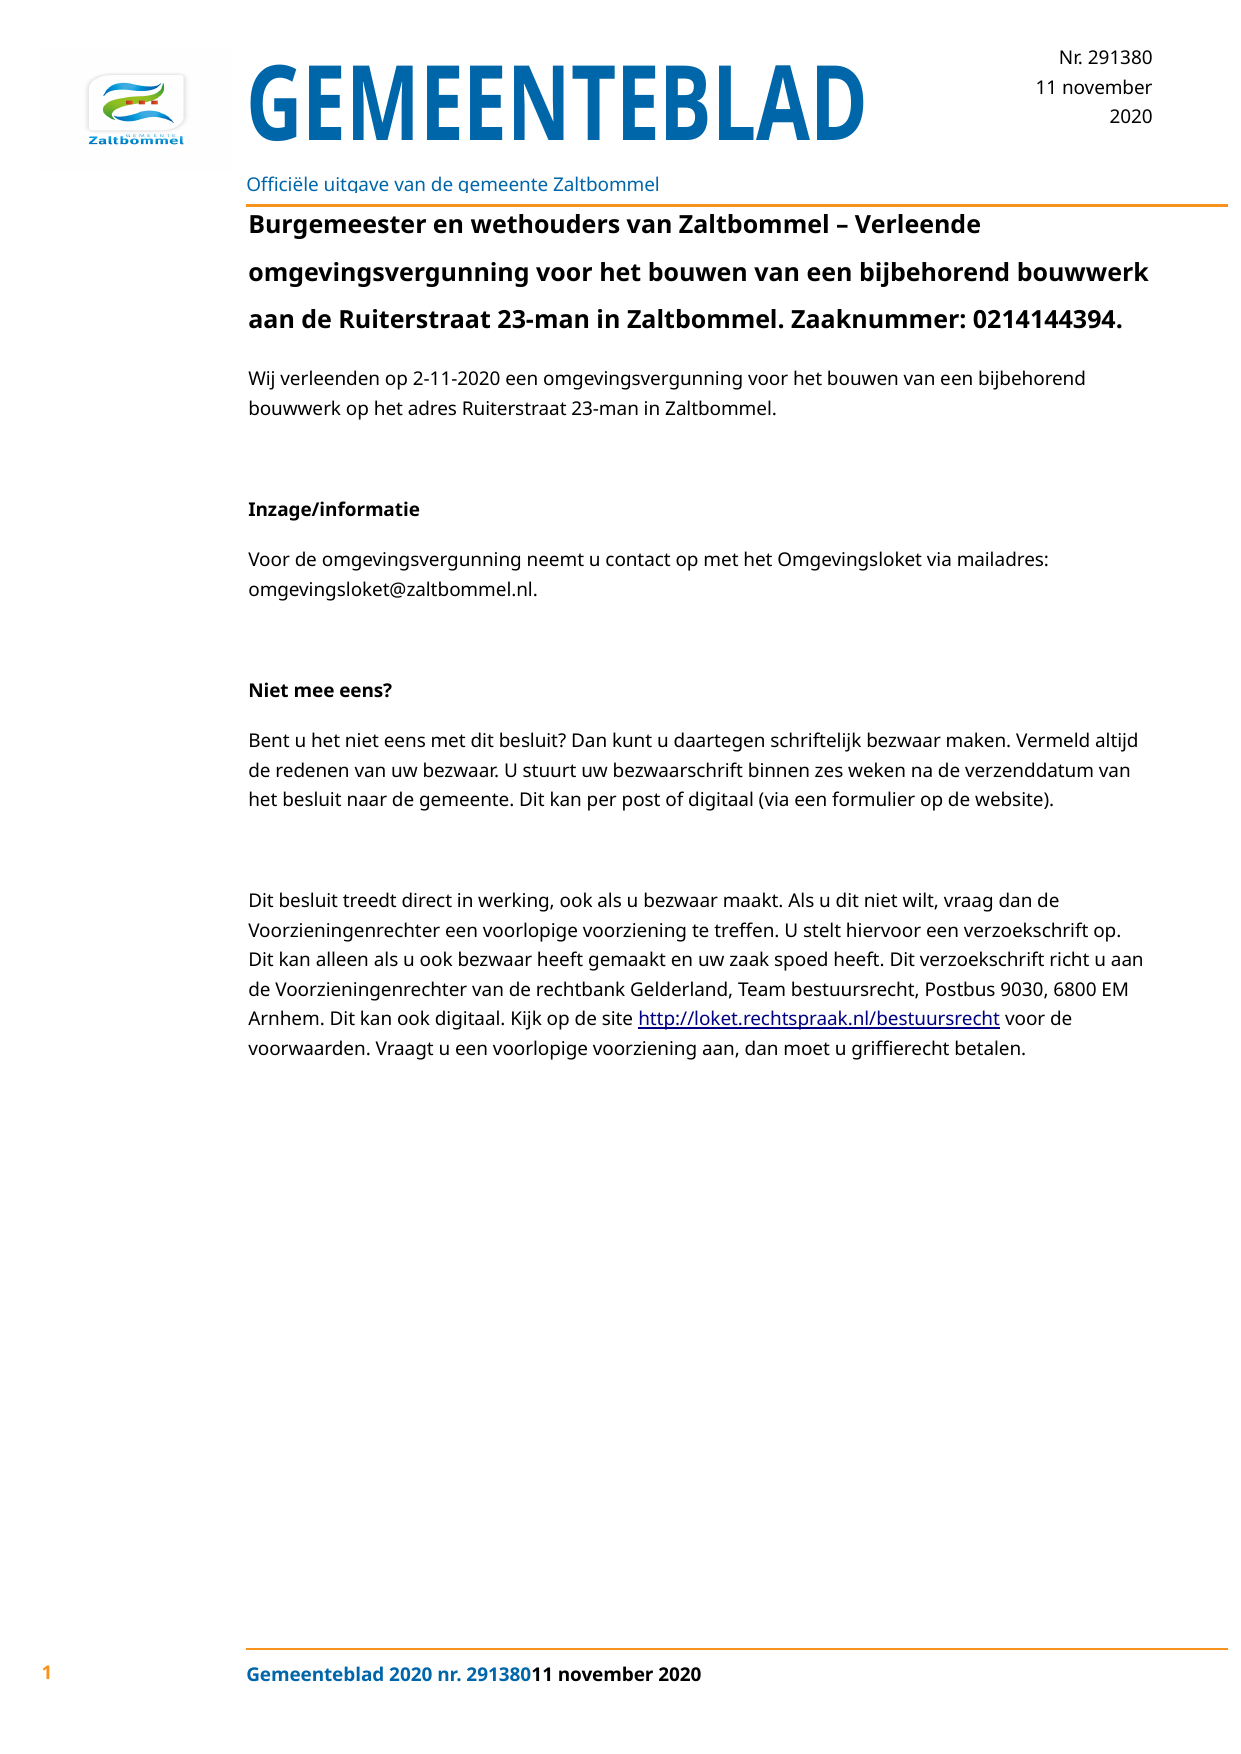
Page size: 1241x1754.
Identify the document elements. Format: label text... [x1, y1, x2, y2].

text Dit besluit treedt direct in werking, ook als u bezwaar maakt. Als u dit niet wilt, vraag dan de Voorzieningenrechter een voorlopige voorziening te treffen. U stelt hiervoor een verzoekschrift op. Dit kan alleen als u ook bezwaar heeft gemaakt en uw zaak spoed heeft. Dit verzoekschrift richt u aan de Voorzieningenrechter van de rechtbank Gelderland, Team bestuursrecht, Postbus 9030, 6800 EM Arnhem. Dit kan ook digitaal. Kijk op de site http://loket.rechtspraak.nl/bestuursrecht voor de voorwaarden. Vraagt u een voorlopige voorziening aan, dan moet u griffierecht betalen. [248, 887, 1152, 1061]
text Burgemeester en wethouders van Zaltbommel – Verleende omgevingsvergunning voor het bouwen van een bijbehorend bouwwerk aan de Ruiterstraat 23-man in Zaltbommel. Zaaknummer: 0214144394. [248, 207, 1152, 336]
text Bent u het niet eens met dit besluit? Dan kunt u daartegen schriftelijk bezwaar maken. Vermeld altijd de redenen van uw bezwaar. U stuurt uw bezwaarschrift binnen zes weken na de verzenddatum van het besluit naar de gemeente. Dit kan per post of digitaal (via een formulier op de website). [248, 727, 1152, 812]
text Inzage/informatie [248, 496, 1152, 522]
text Niet mee eens? [248, 677, 1152, 702]
picture [41, 47, 231, 172]
text Voor de omgevingsvergunning neemt u contact op met het Omgevingsloket via mailadres: omgevingsloket@zaltbommel.nl. [248, 546, 1152, 602]
text Wij verleenden op 2-11-2020 een omgevingsvergunning voor het bouwen van een bijbehorend bouwwerk op het adres Ruiterstraat 23-man in Zaltbommel. [248, 366, 1152, 421]
